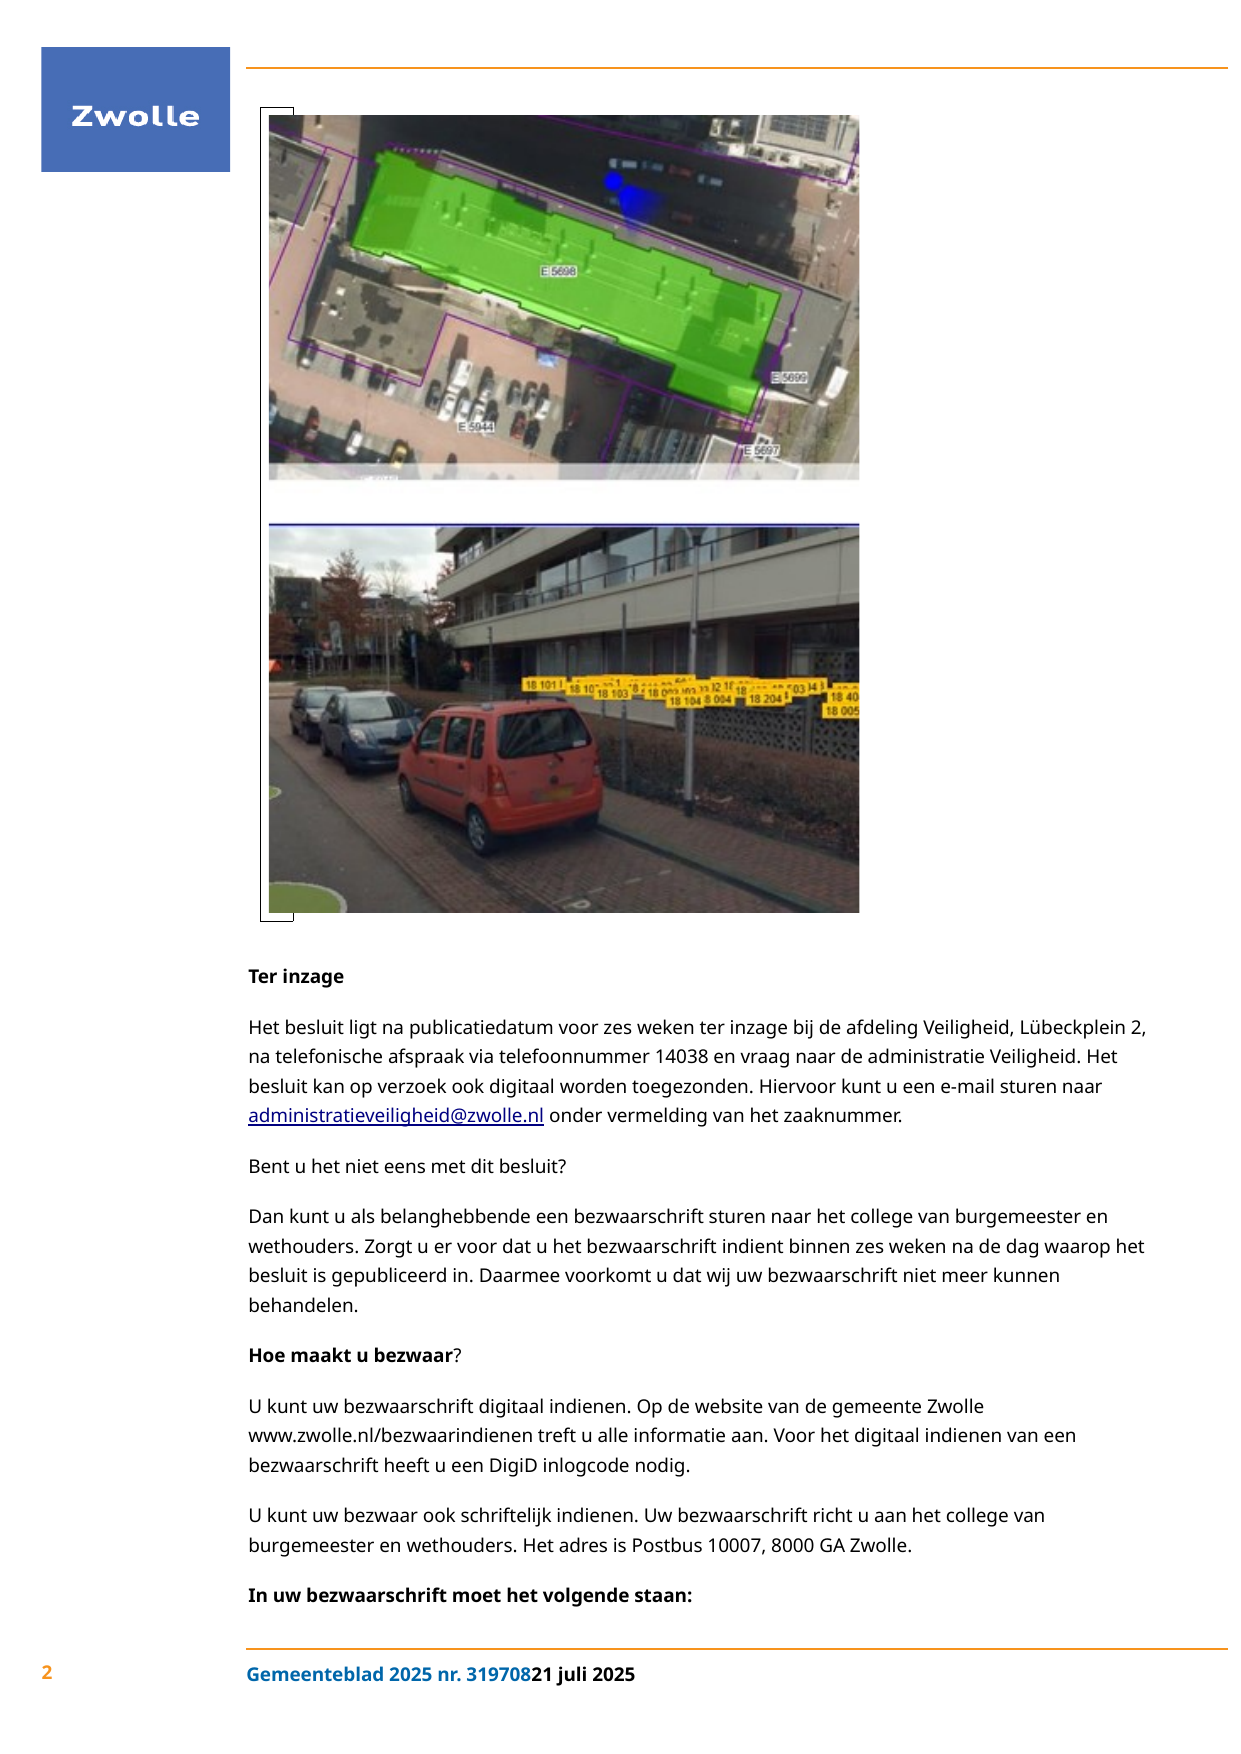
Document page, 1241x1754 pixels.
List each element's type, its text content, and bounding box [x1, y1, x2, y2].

text Hoe maakt u bezwaar? [248, 1343, 1152, 1368]
text U kunt uw bezwaar ook schriftelijk indienen. Uw bezwaarschrift richt u aan het college van burgemeester en wethouders. Het adres is Postbus 10007, 8000 GA Zwolle. [248, 1503, 1152, 1558]
picture [268, 115, 860, 913]
text Het besluit ligt na publicatiedatum voor zes weken ter inzage bij de afdeling Veiligheid, Lübeckplein 2, na telefonische afspraak via telefoonnummer 14038 en vraag naar de administratie Veiligheid. Het besluit kan op verzoek ook digitaal worden toegezonden. Hiervoor kunt u een e-mail sturen naar administratieveiligheid@zwolle.nl onder vermelding van het zaaknummer. [248, 1014, 1152, 1128]
text Bent u het niet eens met dit besluit? [248, 1153, 1152, 1179]
text Ter inzage [248, 963, 1152, 989]
picture [41, 47, 231, 172]
text In uw bezwaarschrift moet het volgende staan: [248, 1583, 1152, 1608]
text Dan kunt u als belanghebbende een bezwaarschrift sturen naar het college van burgemeester en wethouders. Zorgt u er voor dat u het bezwaarschrift indient binnen zes weken na de dag waarop het besluit is gepubliceerd in. Daarmee voorkomt u dat wij uw bezwaarschrift niet meer kunnen behandelen. [248, 1203, 1152, 1318]
text U kunt uw bezwaarschrift digitaal indienen. Op de website van de gemeente Zwolle www.zwolle.nl/bezwaarindienen treft u alle informatie aan. Voor het digitaal indienen van een bezwaarschrift heeft u een DigiD inlogcode nodig. [248, 1393, 1152, 1478]
